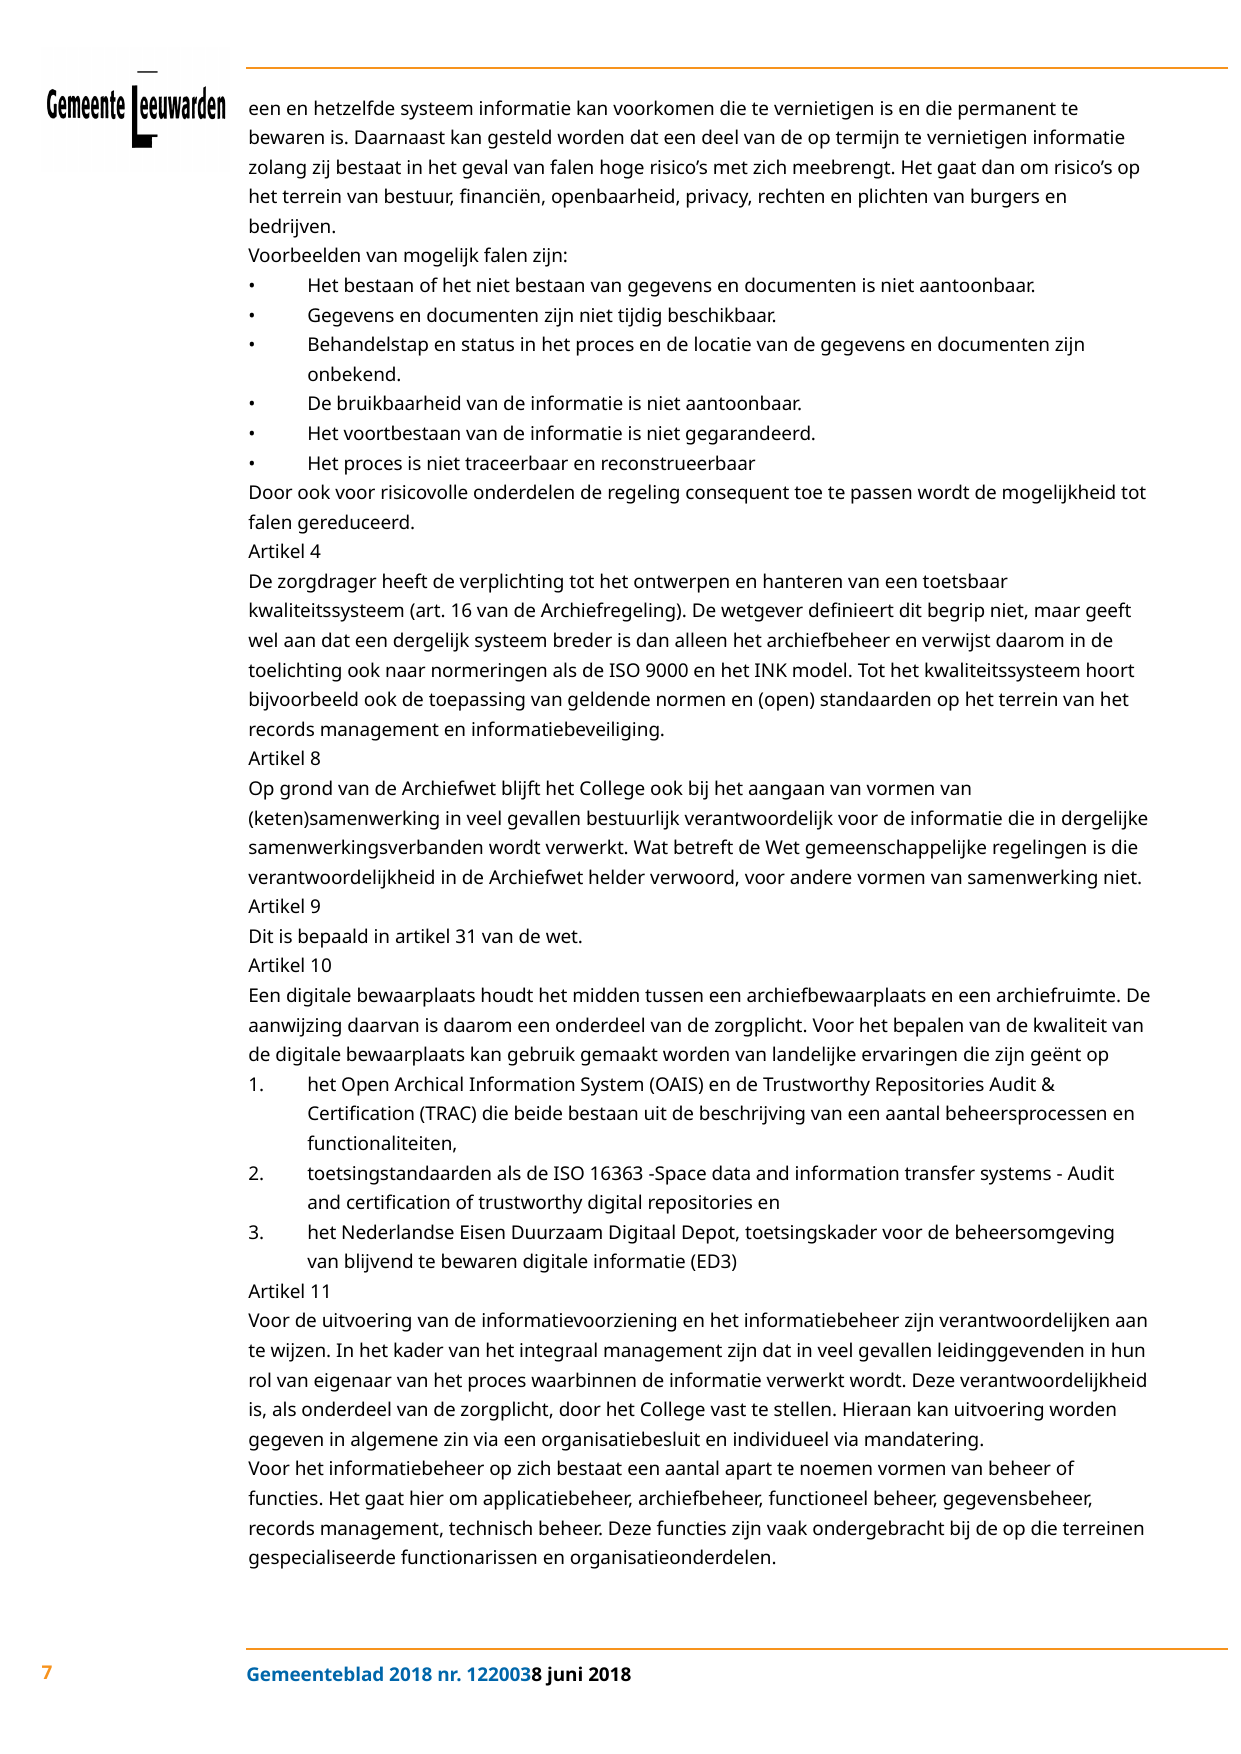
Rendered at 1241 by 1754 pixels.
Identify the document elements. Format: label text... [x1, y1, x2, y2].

text Artikel 10 [248, 953, 1152, 978]
list het Open Archical Information System (OAIS) en de Trustworthy Repositories Audit & Certification (TRAC) die beide bestaan uit de beschrijving van een aantal beheersprocessen en functionaliteiten, [248, 1071, 1152, 1156]
text Artikel 11 [248, 1278, 1152, 1304]
text Artikel 4 [248, 538, 1152, 564]
text Voor de uitvoering van de informatievoorziening en het informatiebeheer zijn verantwoordelijken aan te wijzen. In het kader van het integraal management zijn dat in veel gevallen leidinggevenden in hun rol van eigenaar van het proces waarbinnen de informatie verwerkt wordt. Deze verantwoordelijkheid is, als onderdeel van de zorgplicht, door het College vast te stellen. Hieraan kan uitvoering worden gegeven in algemene zin via een organisatiebesluit en individueel via mandatering. [248, 1308, 1152, 1452]
text Voorbeelden van mogelijk falen zijn: [248, 243, 1152, 268]
list Het proces is niet traceerbaar en reconstrueerbaar [248, 450, 1152, 476]
picture [41, 47, 231, 172]
text Door ook voor risicovolle onderdelen de regeling consequent toe te passen wordt de mogelijkheid tot falen gereduceerd. [248, 479, 1152, 535]
text Artikel 9 [248, 893, 1152, 919]
text Artikel 8 [248, 746, 1152, 771]
list het Nederlandse Eisen Duurzaam Digitaal Depot, toetsingskader voor de beheersomgeving van blijvend te bewaren digitale informatie (ED3) [248, 1219, 1152, 1274]
text Een digitale bewaarplaats houdt het midden tussen een archiefbewaarplaats en een archiefruimte. De aanwijzing daarvan is daarom een onderdeel van de zorgplicht. Voor het bepalen van de kwaliteit van de digitale bewaarplaats kan gebruik gemaakt worden van landelijke ervaringen die zijn geënt op [248, 982, 1152, 1067]
list toetsingstandaarden als de ISO 16363 -Space data and information transfer systems - Audit and certification of trustworthy digital repositories en [248, 1160, 1152, 1215]
list Behandelstap en status in het proces en de locatie van de gegevens en documenten zijn onbekend. [248, 331, 1152, 387]
list De bruikbaarheid van de informatie is niet aantoonbaar. [248, 391, 1152, 416]
list Gegevens en documenten zijn niet tijdig beschikbaar. [248, 302, 1152, 328]
text De zorgdrager heeft de verplichting tot het ontwerpen en hanteren van een toetsbaar kwaliteitssysteem (art. 16 van de Archiefregeling). De wetgever definieert dit begrip niet, maar geeft wel aan dat een dergelijk systeem breder is dan alleen het archiefbeheer en verwijst daarom in de toelichting ook naar normeringen als de ISO 9000 en het INK model. Tot het kwaliteitssysteem hoort bijvoorbeeld ook de toepassing van geldende normen en (open) standaarden op het terrein van het records management en informatiebeveiliging. [248, 568, 1152, 742]
text Voor het informatiebeheer op zich bestaat een aantal apart te noemen vormen van beheer of functies. Het gaat hier om applicatiebeheer, archiefbeheer, functioneel beheer, gegevensbeheer, records management, technisch beheer. Deze functies zijn vaak ondergebracht bij de op die terreinen gespecialiseerde functionarissen en organisatieonderdelen. [248, 1456, 1152, 1570]
list Het voortbestaan van de informatie is niet gegarandeerd. [248, 420, 1152, 446]
text Op grond van de Archiefwet blijft het College ook bij het aangaan van vormen van (keten)samenwerking in veel gevallen bestuurlijk verantwoordelijk voor de informatie die in dergelijke samenwerkingsverbanden wordt verwerkt. Wat betreft de Wet gemeenschappelijke regelingen is die verantwoordelijkheid in de Archiefwet helder verwoord, voor andere vormen van samenwerking niet. [248, 775, 1152, 890]
text een en hetzelfde systeem informatie kan voorkomen die te vernietigen is en die permanent te bewaren is. Daarnaast kan gesteld worden dat een deel van de op termijn te vernietigen informatie zolang zij bestaat in het geval van falen hoge risico’s met zich meebrengt. Het gaat dan om risico’s op het terrein van bestuur, financiën, openbaarheid, privacy, rechten en plichten van burgers en bedrijven. [248, 95, 1152, 239]
text Dit is bepaald in artikel 31 van de wet. [248, 923, 1152, 949]
list Het bestaan of het niet bestaan van gegevens en documenten is niet aantoonbaar. [248, 272, 1152, 298]
